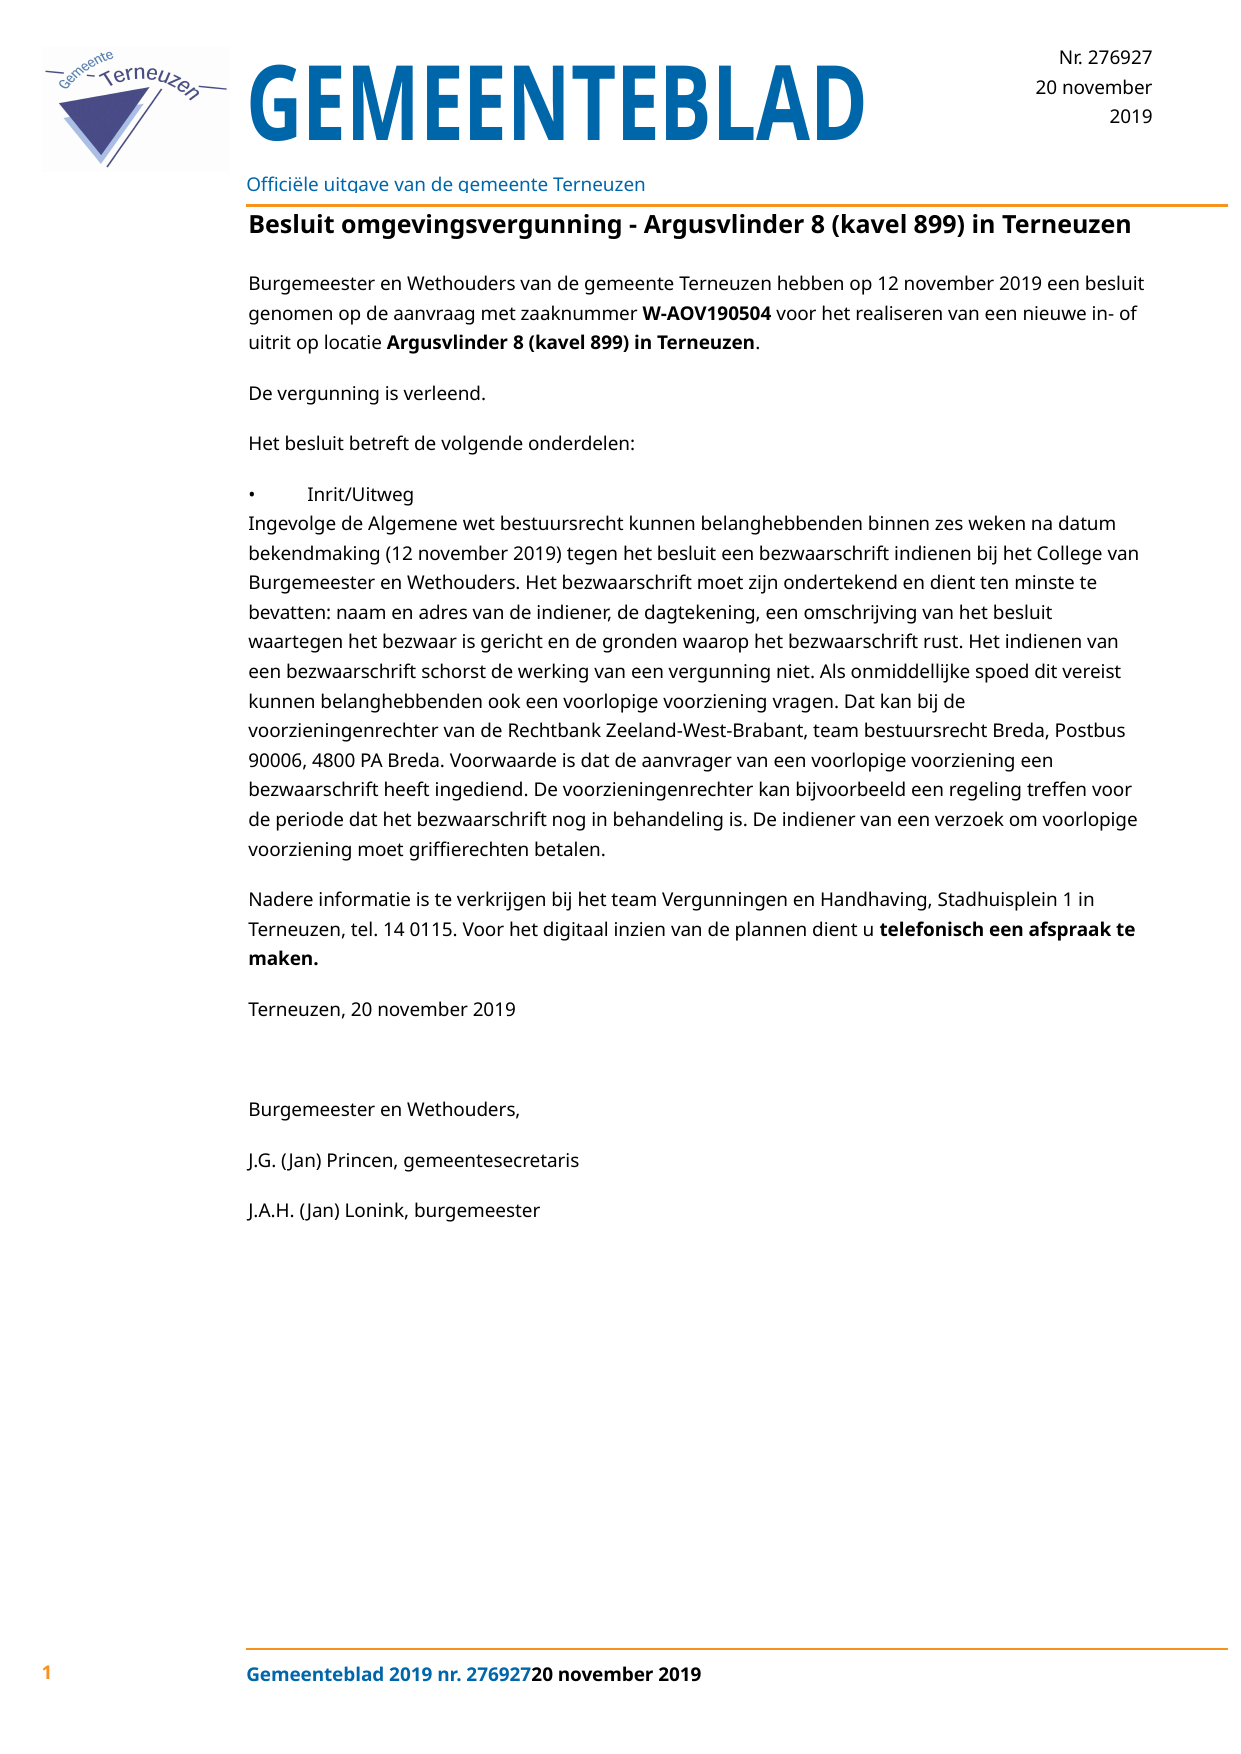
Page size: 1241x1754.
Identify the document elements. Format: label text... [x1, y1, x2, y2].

list Inrit/Uitweg [248, 481, 1152, 506]
picture [41, 47, 231, 172]
text Het besluit betreft de volgende onderdelen: [248, 430, 1152, 456]
text Burgemeester en Wethouders, [248, 1097, 1152, 1122]
text Ingevolge de Algemene wet bestuursrecht kunnen belanghebbenden binnen zes weken na datum bekendmaking (12 november 2019) tegen het besluit een bezwaarschrift indienen bij het College van Burgemeester en Wethouders. Het bezwaarschrift moet zijn ondertekend en dient ten minste te bevatten: naam en adres van de indiener, de dagtekening, een omschrijving van het besluit waartegen het bezwaar is gericht en de gronden waarop het bezwaarschrift rust. Het indienen van een bezwaarschrift schorst de werking van een vergunning niet. Als onmiddellijke spoed dit vereist kunnen belanghebbenden ook een voorlopige voorziening vragen. Dat kan bij de voorzieningenrechter van de Rechtbank Zeeland-West-Brabant, team bestuursrecht Breda, Postbus 90006, 4800 PA Breda. Voorwaarde is dat de aanvrager van een voorlopige voorziening een bezwaarschrift heeft ingediend. De voorzieningenrechter kan bijvoorbeeld een regeling treffen voor de periode dat het bezwaarschrift nog in behandeling is. De indiener van een verzoek om voorlopige voorziening moet griffierechten betalen. [248, 510, 1152, 861]
text Burgemeester en Wethouders van de gemeente Terneuzen hebben op 12 november 2019 een besluit genomen op de aanvraag met zaaknummer W-AOV190504 voor het realiseren van een nieuwe in- of uitrit op locatie Argusvlinder 8 (kavel 899) in Terneuzen. [248, 270, 1152, 355]
text De vergunning is verleend. [248, 380, 1152, 406]
text Terneuzen, 20 november 2019 [248, 996, 1152, 1021]
text J.G. (Jan) Princen, gemeentesecretaris [248, 1147, 1152, 1173]
text J.A.H. (Jan) Lonink, burgemeester [248, 1197, 1152, 1223]
text Besluit omgevingsvergunning - Argusvlinder 8 (kavel 899) in Terneuzen [248, 207, 1152, 241]
text Nadere informatie is te verkrijgen bij het team Vergunningen en Handhaving, Stadhuisplein 1 in Terneuzen, tel. 14 0115. Voor het digitaal inzien van de plannen dient u telefonisch een afspraak te maken. [248, 886, 1152, 971]
